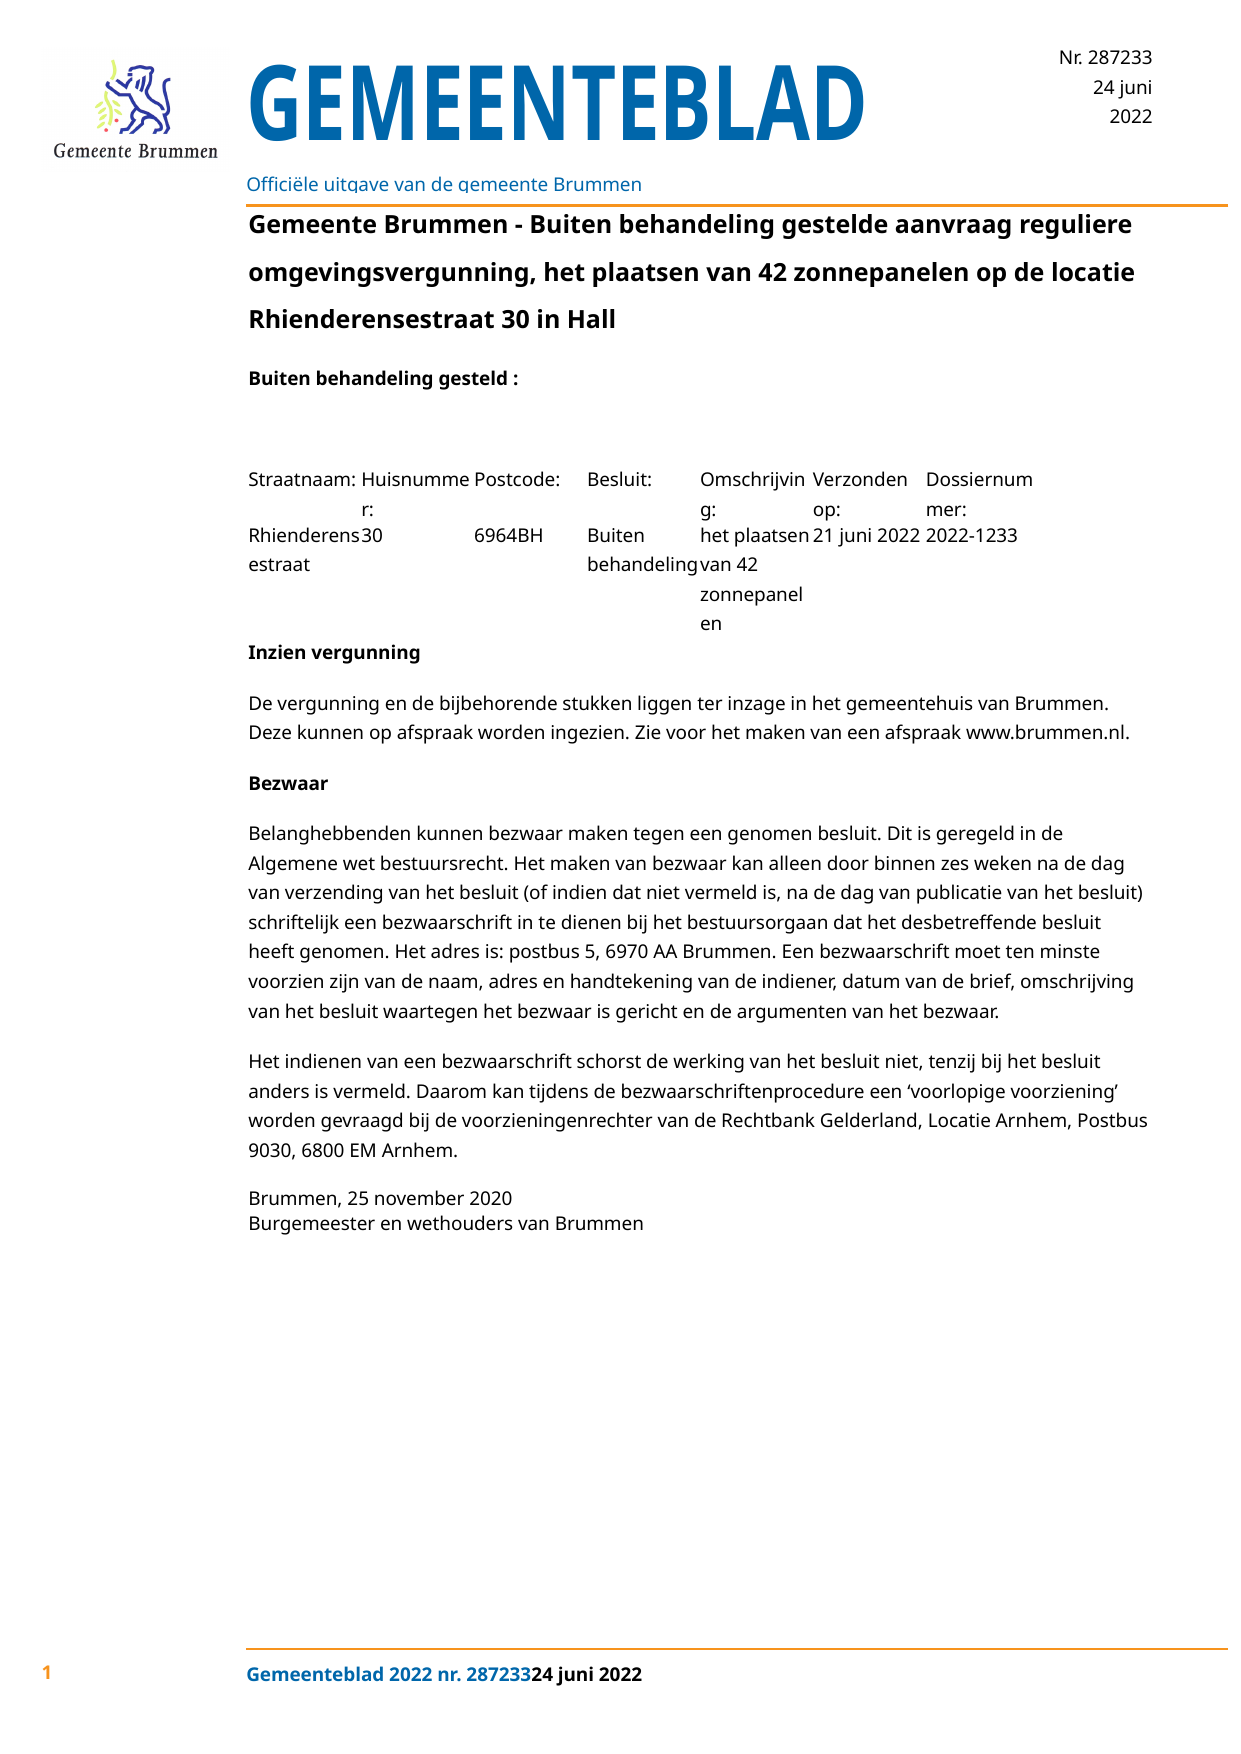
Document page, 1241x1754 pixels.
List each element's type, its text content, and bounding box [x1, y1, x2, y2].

text Het indienen van een bezwaarschrift schorst de werking van het besluit niet, tenzij bij het besluit anders is vermeld. Daarom kan tijdens de bezwaarschriftenprocedure een ‘voorlopige voorziening’ worden gevraagd bij de voorzieningenrechter van de Rechtbank Gelderland, Locatie Arnhem, Postbus 9030, 6800 EM Arnhem. [248, 1048, 1152, 1163]
table_header Verzonden op: [813, 466, 926, 522]
text Gemeente Brummen - Buiten behandeling gestelde aanvraag reguliere omgevingsvergunning, het plaatsen van 42 zonnepanelen op de locatie Rhienderensestraat 30 in Hall [248, 207, 1152, 336]
picture [41, 47, 231, 172]
table_cell 21 juni 2022 [813, 522, 926, 636]
table_header Postcode: [474, 466, 587, 522]
table_cell 6964BH [474, 522, 587, 636]
table_header [1039, 466, 1152, 522]
text Burgemeester en wethouders van Brummen [248, 1211, 1152, 1236]
table_cell Buiten behandeling [587, 522, 700, 636]
table_cell het plaatsen van 42 zonnepanelen [700, 522, 813, 636]
table_header Omschrijving: [700, 466, 813, 522]
table_cell [1039, 522, 1152, 636]
table_header Straatnaam: [248, 466, 361, 522]
text Buiten behandeling gesteld : [248, 366, 1152, 391]
text Bezwaar [248, 770, 1152, 796]
text Inzien vergunning [248, 639, 1152, 665]
text Belanghebbenden kunnen bezwaar maken tegen een genomen besluit. Dit is geregeld in de Algemene wet bestuursrecht. Het maken van bezwaar kan alleen door binnen zes weken na de dag van verzending van het besluit (of indien dat niet vermeld is, na de dag van publicatie van het besluit) schriftelijk een bezwaarschrift in te dienen bij het bestuursorgaan dat het desbetreffende besluit heeft genomen. Het adres is: postbus 5, 6970 AA Brummen. Een bezwaarschrift moet ten minste voorzien zijn van de naam, adres en handtekening van de indiener, datum van de brief, omschrijving van het besluit waartegen het bezwaar is gericht en de argumenten van het bezwaar. [248, 820, 1152, 1023]
table_cell Rhienderensestraat [248, 522, 361, 636]
text Brummen, 25 november 2020 [248, 1185, 1152, 1211]
table_header Huisnummer: [361, 466, 474, 522]
text De vergunning en de bijbehorende stukken liggen ter inzage in het gemeentehuis van Brummen. Deze kunnen op afspraak worden ingezien. Zie voor het maken van een afspraak www.brummen.nl. [248, 690, 1152, 745]
table_header Besluit: [587, 466, 700, 522]
table_header Dossiernummer: [926, 466, 1038, 522]
table_cell 30 [361, 522, 474, 636]
table_cell 2022-1233 [926, 522, 1038, 636]
